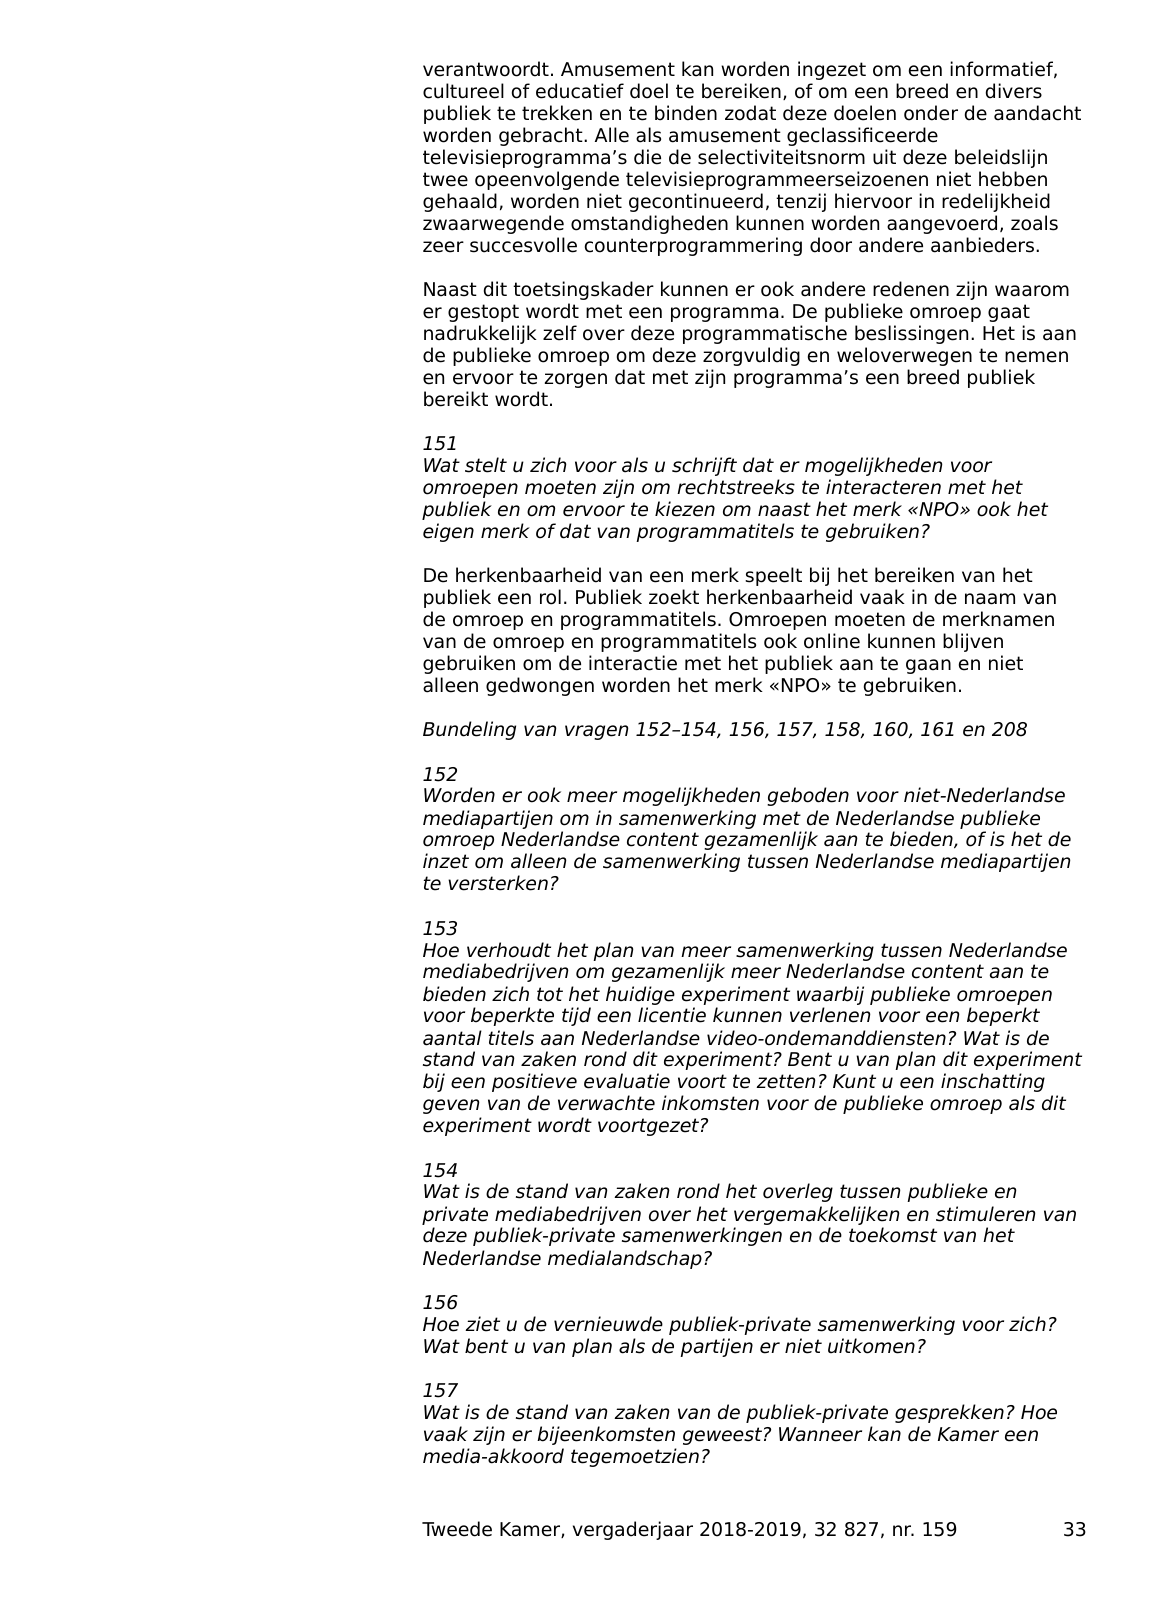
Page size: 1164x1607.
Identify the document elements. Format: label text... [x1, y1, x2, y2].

text Worden er ook meer mogelijkheden geboden voor niet-Nederlandse mediapartijen om in samenwerking met de Nederlandse publieke omroep Nederlandse content gezamenlijk aan te bieden, of is het de inzet om alleen de samenwerking tussen Nederlandse mediapartijen te versterken? [422, 785, 1087, 895]
subtitle Bundeling van vragen 152–154, 156, 157, 158, 160, 161 en 208 [422, 719, 1087, 741]
text Wat is de stand van zaken van de publiek-private gesprekken? Hoe vaak zijn er bijeenkomsten geweest? Wanneer kan de Kamer een media-akkoord tegemoetzien? [422, 1402, 1087, 1468]
text Hoe ziet u de vernieuwde publiek-private samenwerking voor zich? Wat bent u van plan als de partijen er niet uitkomen? [422, 1313, 1087, 1357]
text Wat stelt u zich voor als u schrijft dat er mogelijkheden voor omroepen moeten zijn om rechtstreeks te interacteren met het publiek en om ervoor te kiezen om naast het merk «NPO» ook het eigen merk of dat van programmatitels te gebruiken? [422, 455, 1087, 543]
text 157 [422, 1380, 1087, 1402]
text 153 [422, 917, 1087, 939]
text Wat is de stand van zaken rond het overleg tussen publieke en private mediabedrijven over het vergemakkelijken en stimuleren van deze publiek-private samenwerkingen en de toekomst van het Nederlandse medialandschap? [422, 1181, 1087, 1269]
text 151 [422, 433, 1087, 455]
text 154 [422, 1159, 1087, 1181]
text 152 [422, 763, 1087, 785]
text De herkenbaarheid van een merk speelt bij het bereiken van het publiek een rol. Publiek zoekt herkenbaarheid vaak in de naam van de omroep en programmatitels. Omroepen moeten de merknamen van de omroep en programmatitels ook online kunnen blijven gebruiken om de interactie met het publiek aan te gaan en niet alleen gedwongen worden het merk «NPO» te gebruiken. [422, 565, 1087, 697]
text 156 [422, 1292, 1087, 1313]
text Naast dit toetsingskader kunnen er ook andere redenen zijn waarom er gestopt wordt met een programma. De publieke omroep gaat nadrukkelijk zelf over deze programmatische beslissingen. Het is aan de publieke omroep om deze zorgvuldig en weloverwegen te nemen en ervoor te zorgen dat met zijn programma’s een breed publiek bereikt wordt. [422, 279, 1087, 411]
text verantwoordt. Amusement kan worden ingezet om een informatief, cultureel of educatief doel te bereiken, of om een breed en divers publiek te trekken en te binden zodat deze doelen onder de aandacht worden gebracht. Alle als amusement geclassificeerde televisieprogramma’s die de selectiviteitsnorm uit deze beleidslijn twee opeenvolgende televisieprogrammeerseizoenen niet hebben gehaald, worden niet gecontinueerd, tenzij hiervoor in redelijkheid zwaarwegende omstandigheden kunnen worden aangevoerd, zoals zeer succesvolle counterprogrammering door andere aanbieders. [422, 59, 1087, 257]
text Hoe verhoudt het plan van meer samenwerking tussen Nederlandse mediabedrijven om gezamenlijk meer Nederlandse content aan te bieden zich tot het huidige experiment waarbij publieke omroepen voor beperkte tijd een licentie kunnen verlenen voor een beperkt aantal titels aan Nederlandse video-ondemanddiensten? Wat is de stand van zaken rond dit experiment? Bent u van plan dit experiment bij een positieve evaluatie voort te zetten? Kunt u een inschatting geven van de verwachte inkomsten voor de publieke omroep als dit experiment wordt voortgezet? [422, 939, 1087, 1137]
